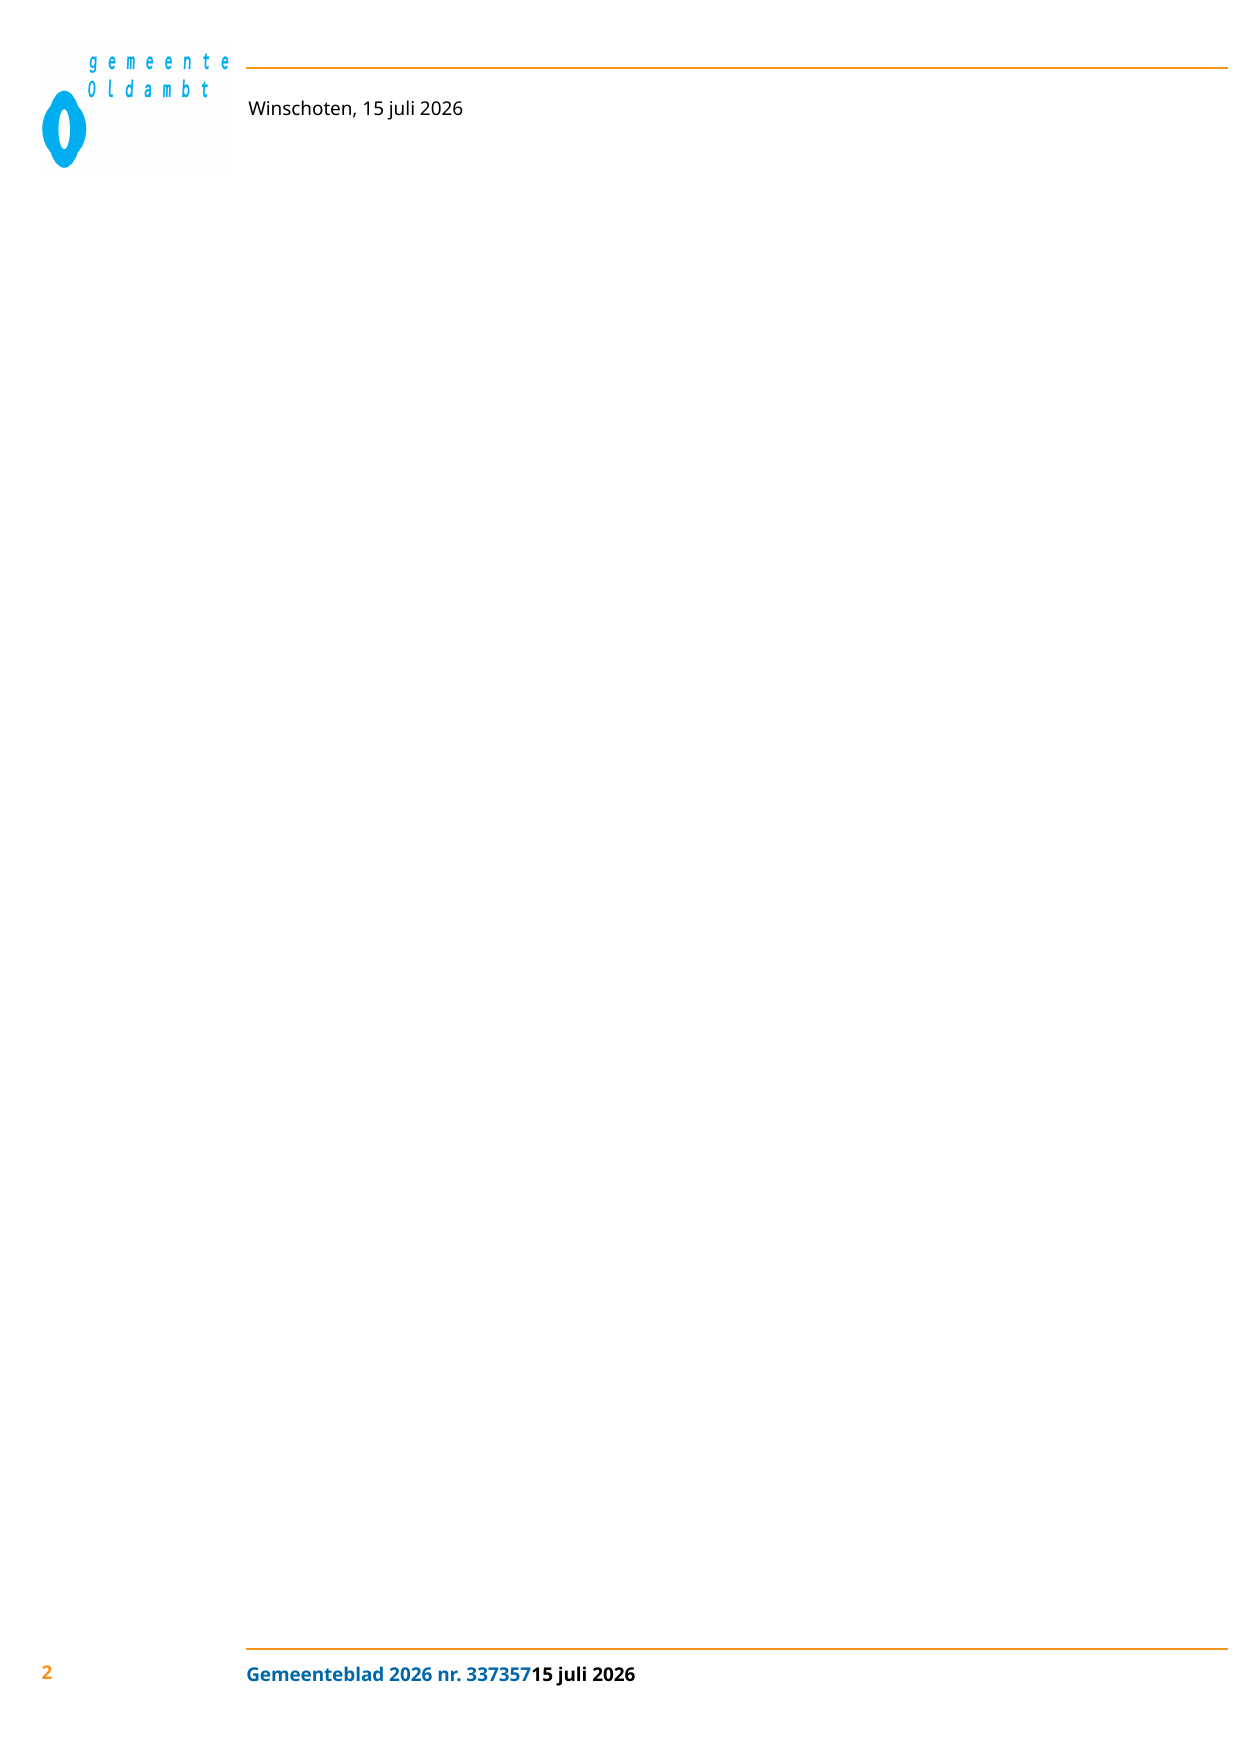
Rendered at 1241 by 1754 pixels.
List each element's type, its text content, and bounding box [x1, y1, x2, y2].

text Winschoten, 15 juli 2026 [248, 95, 1152, 121]
picture [41, 47, 231, 172]
